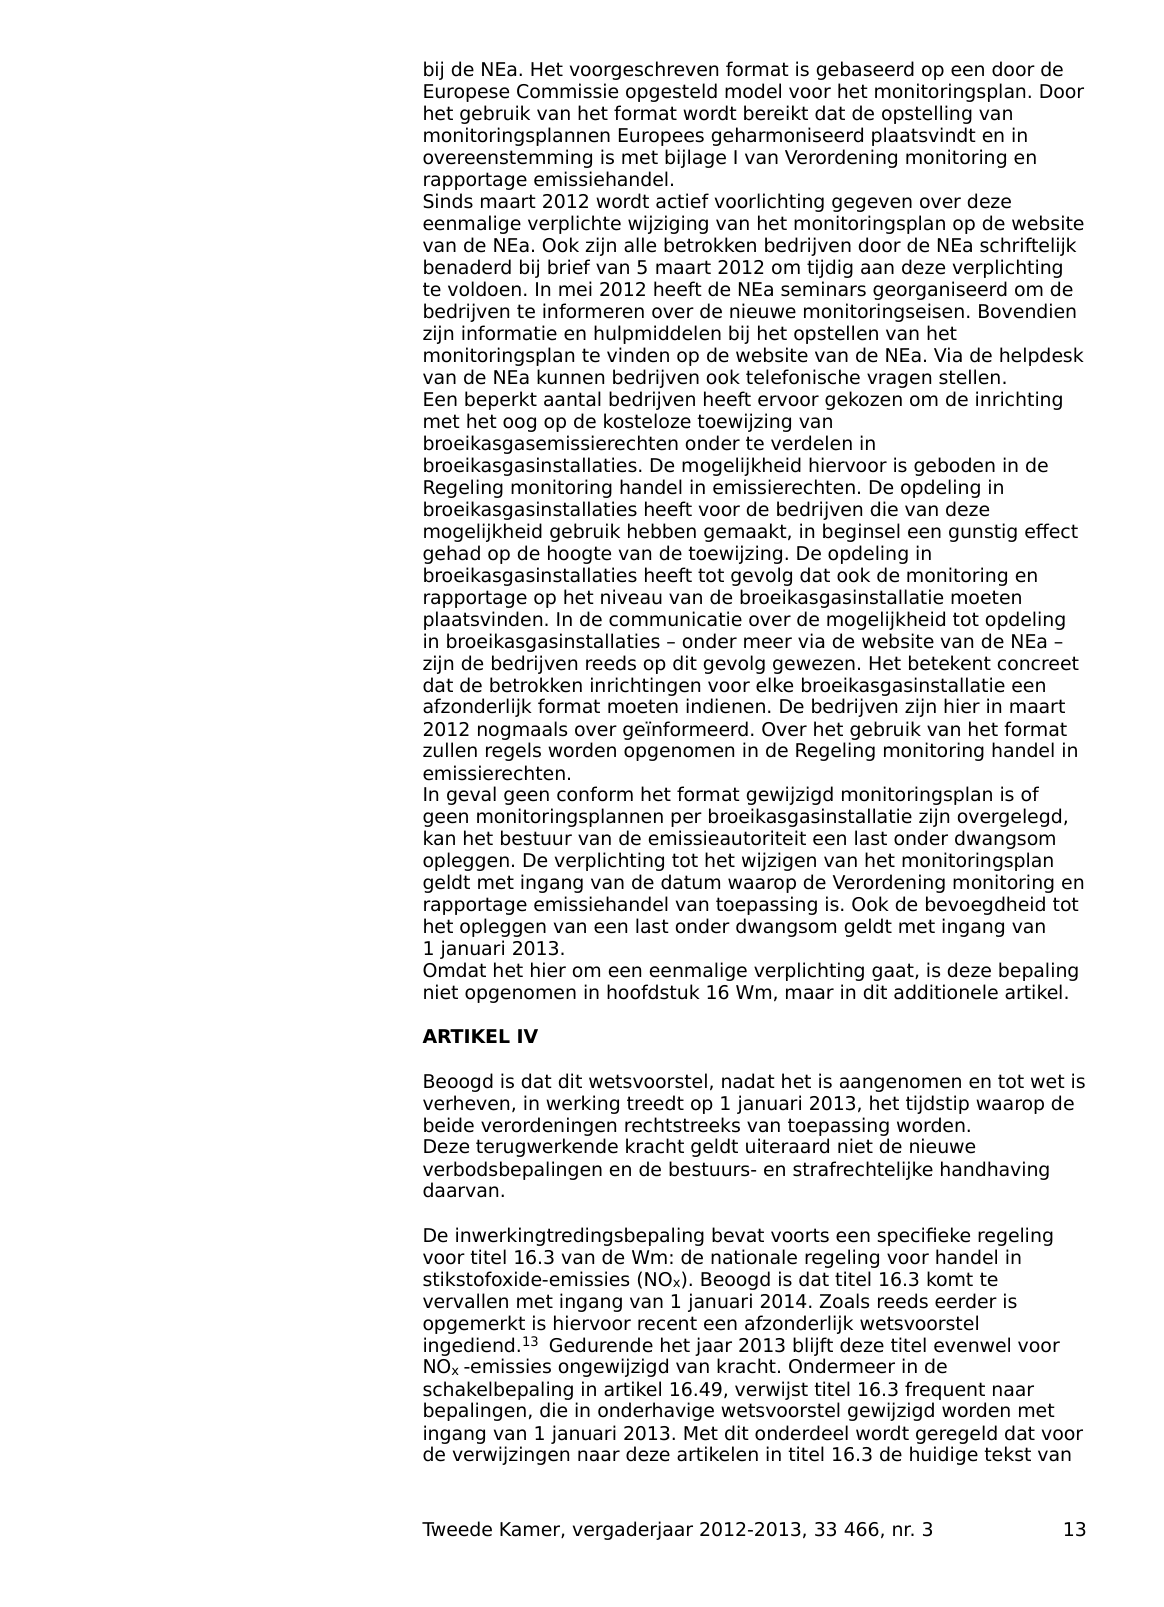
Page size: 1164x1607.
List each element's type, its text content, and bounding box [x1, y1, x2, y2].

subtitle ARTIKEL IV [422, 1026, 1087, 1048]
text In geval geen conform het format gewijzigd monitoringsplan is of geen monitoringsplannen per broeikasgasinstallatie zijn overgelegd, kan het bestuur van de emissieautoriteit een last onder dwangsom opleggen. De verplichting tot het wijzigen van het monitoringsplan geldt met ingang van de datum waarop de Verordening monitoring en rapportage emissiehandel van toepassing is. Ook de bevoegdheid tot het opleggen van een last onder dwangsom geldt met ingang van 1 januari 2013. [422, 784, 1087, 960]
text Beoogd is dat dit wetsvoorstel, nadat het is aangenomen en tot wet is verheven, in werking treedt op 1 januari 2013, het tijdstip waarop de beide verordeningen rechtstreeks van toepassing worden. [422, 1071, 1087, 1136]
text Sinds maart 2012 wordt actief voorlichting gegeven over deze eenmalige verplichte wijziging van het monitoringsplan op de website van de NEa. Ook zijn alle betrokken bedrijven door de NEa schriftelijk benaderd bij brief van 5 maart 2012 om tijdig aan deze verplichting te voldoen. In mei 2012 heeft de NEa seminars georganiseerd om de bedrijven te informeren over de nieuwe monitoringseisen. Bovendien zijn informatie en hulpmiddelen bij het opstellen van het monitoringsplan te vinden op de website van de NEa. Via de helpdesk van de NEa kunnen bedrijven ook telefonische vragen stellen. [422, 191, 1087, 389]
text Deze terugwerkende kracht geldt uiteraard niet de nieuwe verbodsbepalingen en de bestuurs- en strafrechtelijke handhaving daarvan. [422, 1136, 1087, 1202]
text Een beperkt aantal bedrijven heeft ervoor gekozen om de inrichting met het oog op de kosteloze toewijzing van broeikasgasemissierechten onder te verdelen in broeikasgasinstallaties. De mogelijkheid hiervoor is geboden in de Regeling monitoring handel in emissierechten. De opdeling in broeikasgasinstallaties heeft voor de bedrijven die van deze mogelijkheid gebruik hebben gemaakt, in beginsel een gunstig effect gehad op de hoogte van de toewijzing. De opdeling in broeikasgasinstallaties heeft tot gevolg dat ook de monitoring en rapportage op het niveau van de broeikasgasinstallatie moeten plaatsvinden. In de communicatie over de mogelijkheid tot opdeling in broeikasgasinstallaties – onder meer via de website van de NEa – zijn de bedrijven reeds op dit gevolg gewezen. Het betekent concreet dat de betrokken inrichtingen voor elke broeikasgasinstallatie een afzonderlijk format moeten indienen. De bedrijven zijn hier in maart 2012 nogmaals over geïnformeerd. Over het gebruik van het format zullen regels worden opgenomen in de Regeling monitoring handel in emissierechten. [422, 389, 1087, 784]
text De inwerkingtredingsbepaling bevat voorts een specifieke regeling voor titel 16.3 van de Wm: de nationale regeling voor handel in stikstofoxide-emissies (NOx). Beoogd is dat titel 16.3 komt te vervallen met ingang van 1 januari 2014. Zoals reeds eerder is opgemerkt is hiervoor recent een afzonderlijk wetsvoorstel ingediend.13 Gedurende het jaar 2013 blijft deze titel evenwel voor NOx -emissies ongewijzigd van kracht. Ondermeer in de schakelbepaling in artikel 16.49, verwijst titel 16.3 frequent naar bepalingen, die in onderhavige wetsvoorstel gewijzigd worden met ingang van 1 januari 2013. Met dit onderdeel wordt geregeld dat voor de verwijzingen naar deze artikelen in titel 16.3 de huidige tekst van [422, 1224, 1087, 1466]
text bij de NEa. Het voorgeschreven format is gebaseerd op een door de Europese Commissie opgesteld model voor het monitoringsplan. Door het gebruik van het format wordt bereikt dat de opstelling van monitoringsplannen Europees geharmoniseerd plaatsvindt en in overeenstemming is met bijlage I van Verordening monitoring en rapportage emissiehandel. [422, 59, 1087, 191]
text Omdat het hier om een eenmalige verplichting gaat, is deze bepaling niet opgenomen in hoofdstuk 16 Wm, maar in dit additionele artikel. [422, 960, 1087, 1004]
